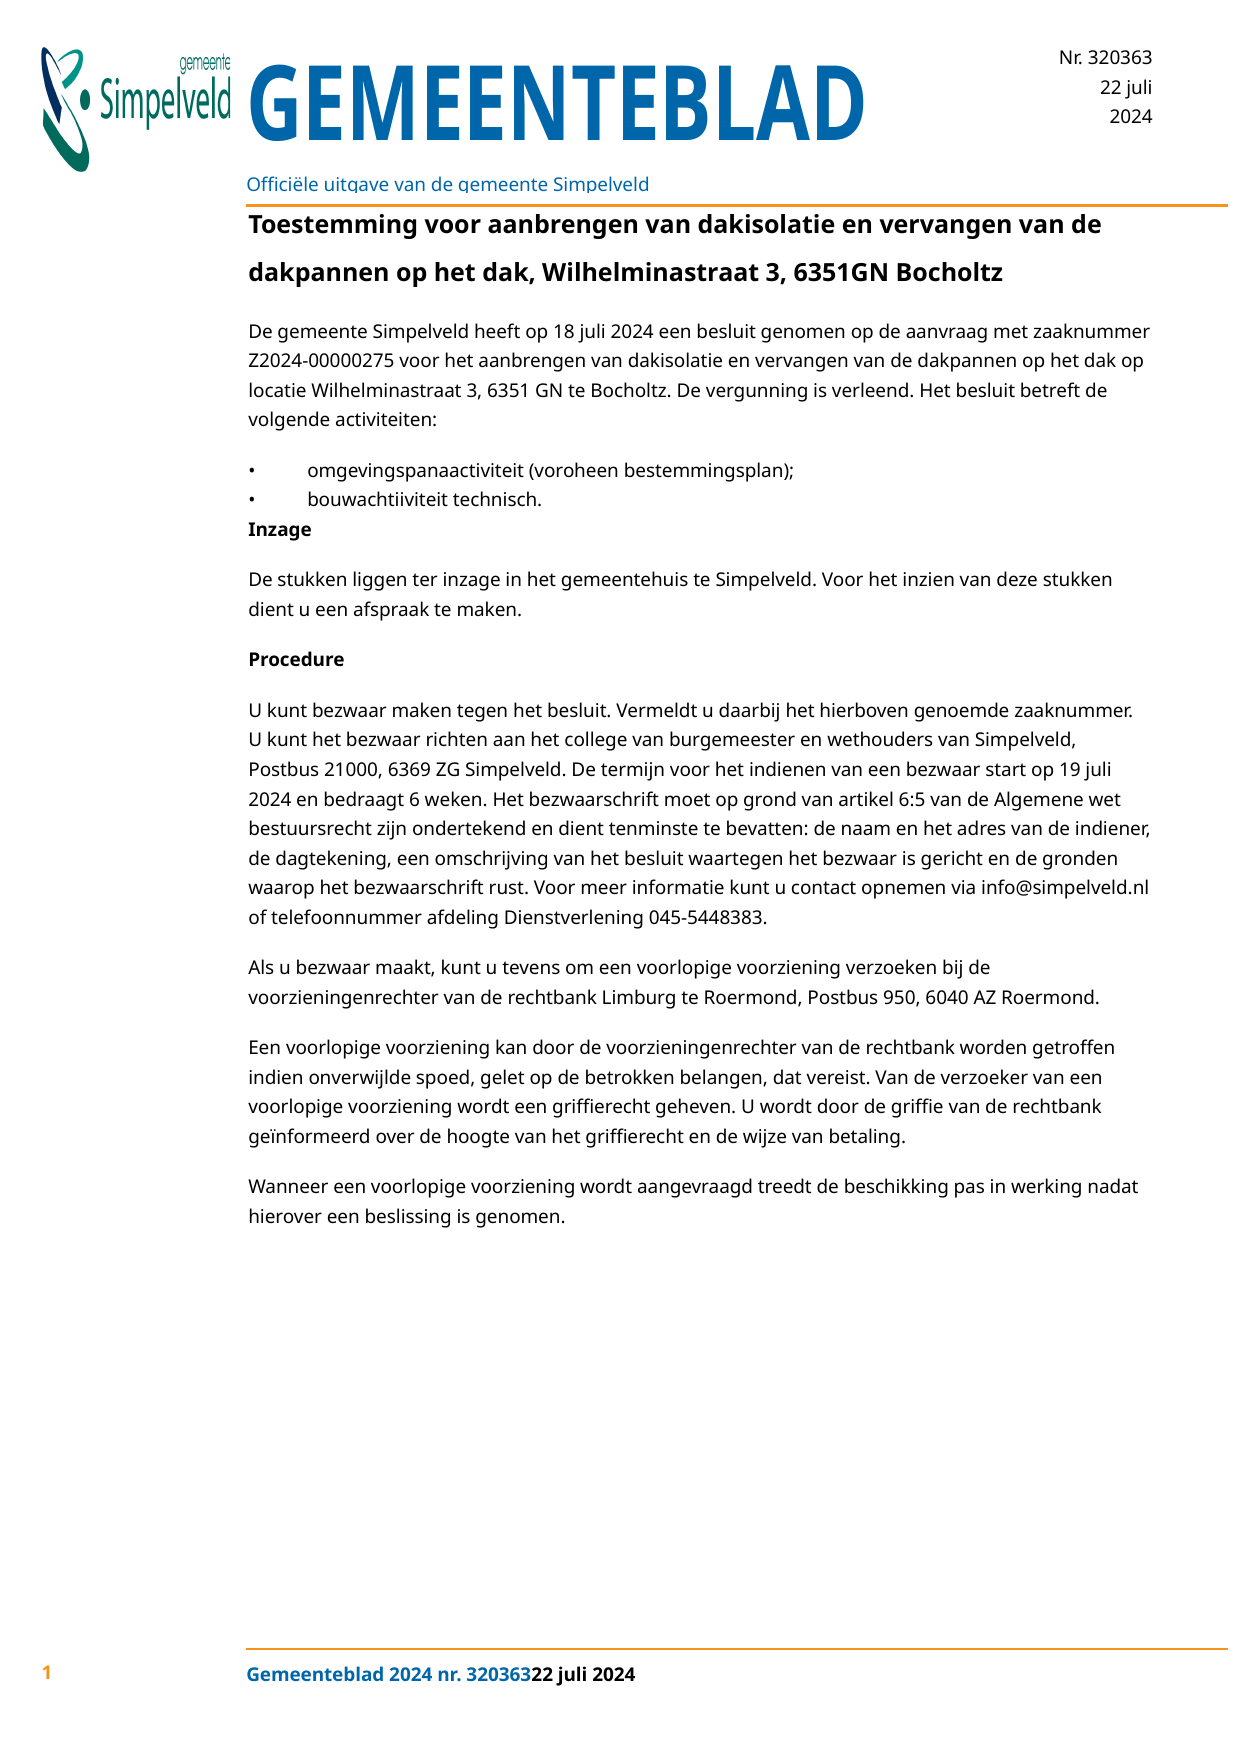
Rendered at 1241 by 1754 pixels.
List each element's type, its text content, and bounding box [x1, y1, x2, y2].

text Inzage [248, 516, 1152, 542]
text Wanneer een voorlopige voorziening wordt aangevraagd treedt de beschikking pas in werking nadat hierover een beslissing is genomen. [248, 1174, 1152, 1229]
text De stukken liggen ter inzage in het gemeentehuis te Simpelveld. Voor het inzien van deze stukken dient u een afspraak te maken. [248, 567, 1152, 622]
text Als u bezwaar maakt, kunt u tevens om een voorlopige voorziening verzoeken bij de voorzieningenrechter van de rechtbank Limburg te Roermond, Postbus 950, 6040 AZ Roermond. [248, 954, 1152, 1010]
list bouwachtiiviteit technisch. [248, 487, 1152, 512]
text U kunt bezwaar maken tegen het besluit. Vermeldt u daarbij het hierboven genoemde zaaknummer. U kunt het bezwaar richten aan het college van burgemeester en wethouders van Simpelveld, Postbus 21000, 6369 ZG Simpelveld. De termijn voor het indienen van een bezwaar start op 19 juli 2024 en bedraagt 6 weken. Het bezwaarschrift moet op grond van artikel 6:5 van de Algemene wet bestuursrecht zijn ondertekend en dient tenminste te bevatten: de naam en het adres van de indiener, de dagtekening, een omschrijving van het besluit waartegen het bezwaar is gericht en de gronden waarop het bezwaarschrift rust. Voor meer informatie kunt u contact opnemen via info@simpelveld.nl of telefoonnummer afdeling Dienstverlening 045-5448383. [248, 697, 1152, 930]
text Procedure [248, 647, 1152, 672]
text De gemeente Simpelveld heeft op 18 juli 2024 een besluit genomen op de aanvraag met zaaknummer Z2024-00000275 voor het aanbrengen van dakisolatie en vervangen van de dakpannen op het dak op locatie Wilhelminastraat 3, 6351 GN te Bocholtz. De vergunning is verleend. Het besluit betreft de volgende activiteiten: [248, 318, 1152, 432]
text Toestemming voor aanbrengen van dakisolatie en vervangen van de dakpannen op het dak, Wilhelminastraat 3, 6351GN Bocholtz [248, 207, 1152, 288]
picture [41, 47, 231, 172]
list omgevingspanaactiviteit (voroheen bestemmingsplan); [248, 457, 1152, 483]
text Een voorlopige voorziening kan door de voorzieningenrechter van de rechtbank worden getroffen indien onverwijlde spoed, gelet op de betrokken belangen, dat vereist. Van de verzoeker van een voorlopige voorziening wordt een griffierecht geheven. U wordt door de griffie van de rechtbank geïnformeerd over de hoogte van het griffierecht en de wijze van betaling. [248, 1034, 1152, 1149]
